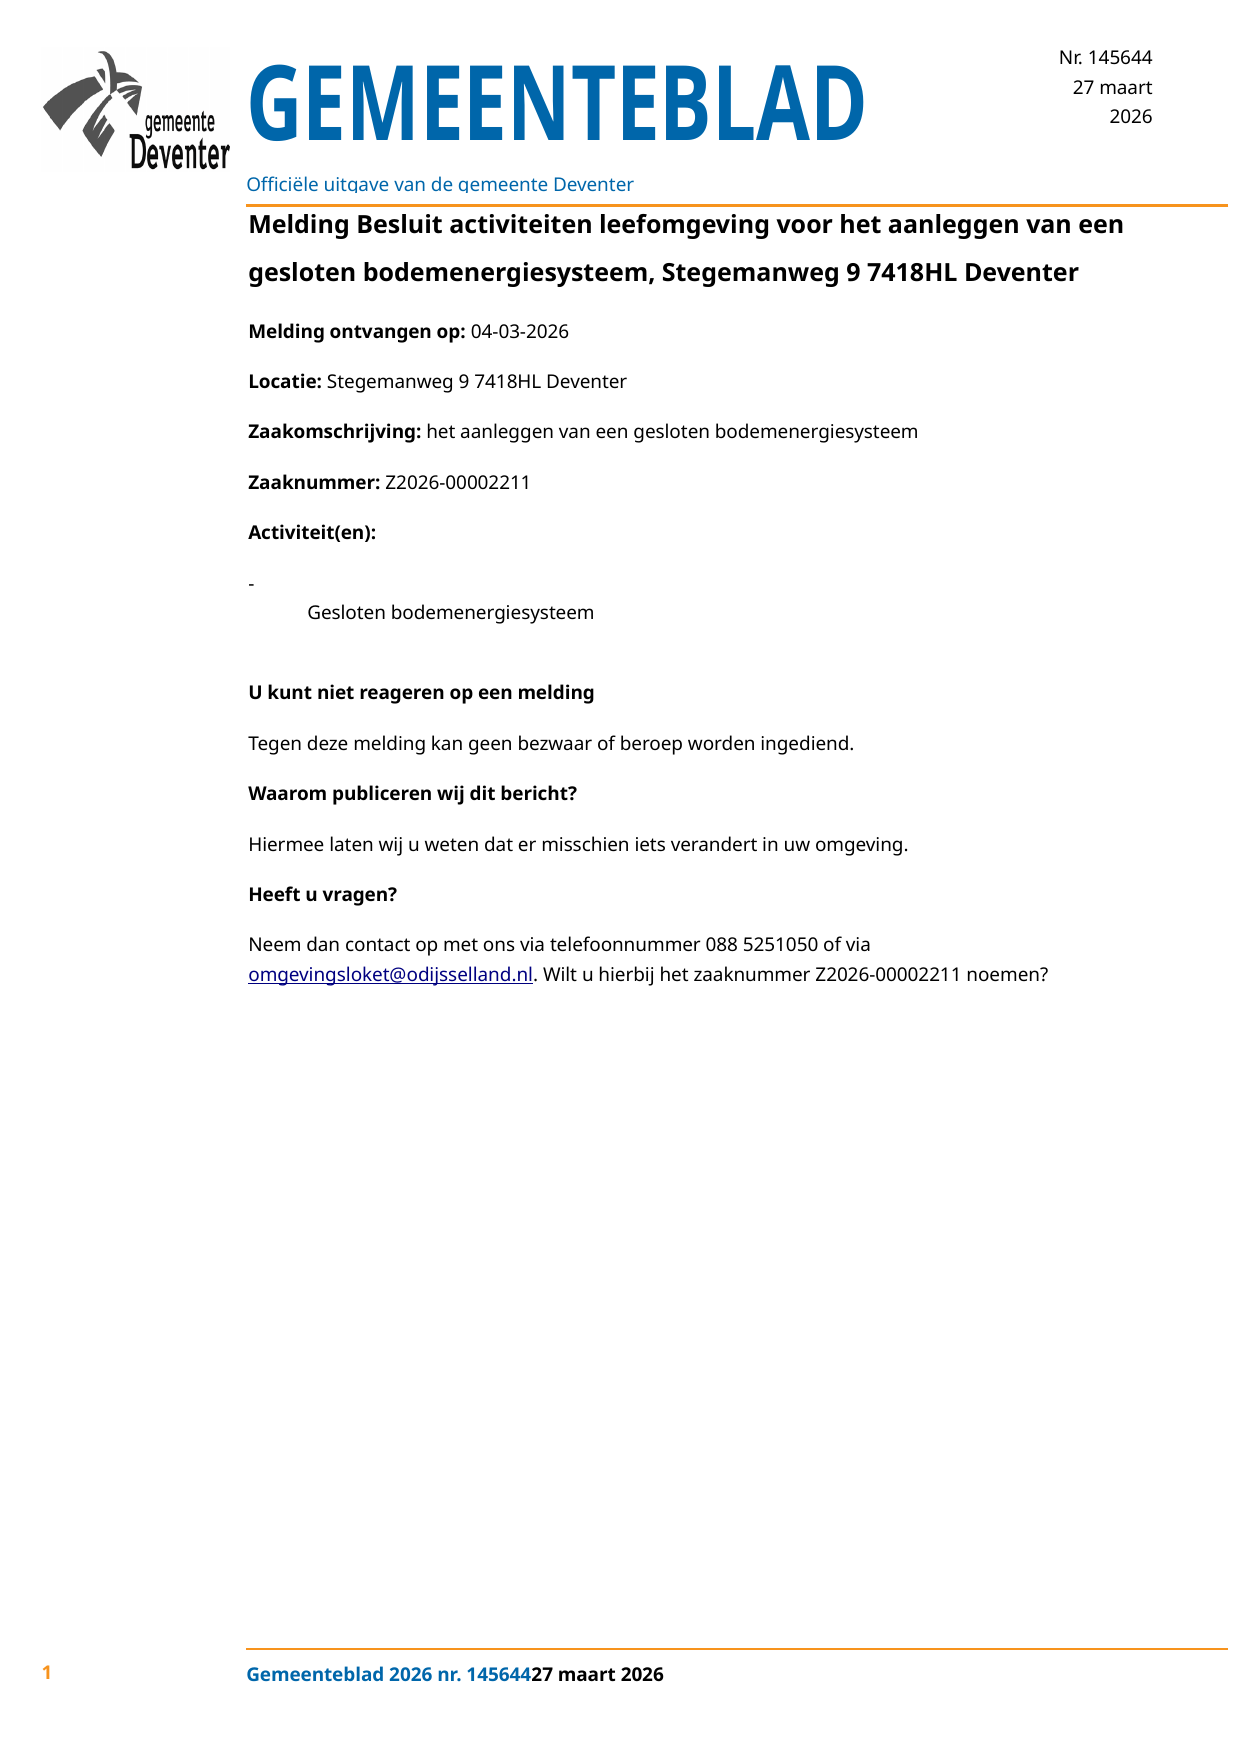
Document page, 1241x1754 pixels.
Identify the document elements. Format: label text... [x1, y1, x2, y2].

text Locatie: Stegemanweg 9 7418HL Deventer [248, 368, 1152, 394]
text Heeft u vragen? [248, 881, 1152, 907]
text Zaakomschrijving: het aanleggen van een gesloten bodemenergiesysteem [248, 419, 1152, 444]
text Zaaknummer: Z2026-00002211 [248, 469, 1152, 495]
text Tegen deze melding kan geen bezwaar of beroep worden ingediend. [248, 730, 1152, 756]
text Neem dan contact op met ons via telefoonnummer 088 5251050 of via omgevingsloket@odijsselland.nl. Wilt u hierbij het zaaknummer Z2026-00002211 noemen? [248, 932, 1152, 987]
picture [41, 47, 231, 172]
list Gesloten bodemenergiesysteem [248, 599, 1152, 625]
text Activiteit(en): [248, 519, 1152, 545]
text Waarom publiceren wij dit bericht? [248, 780, 1152, 806]
text Hiermee laten wij u weten dat er misschien iets verandert in uw omgeving. [248, 831, 1152, 857]
text Melding ontvangen op: 04-03-2026 [248, 318, 1152, 344]
text Melding Besluit activiteiten leefomgeving voor het aanleggen van een gesloten bodemenergiesysteem, Stegemanweg 9 7418HL Deventer [248, 207, 1152, 288]
text U kunt niet reageren op een melding [248, 679, 1152, 705]
